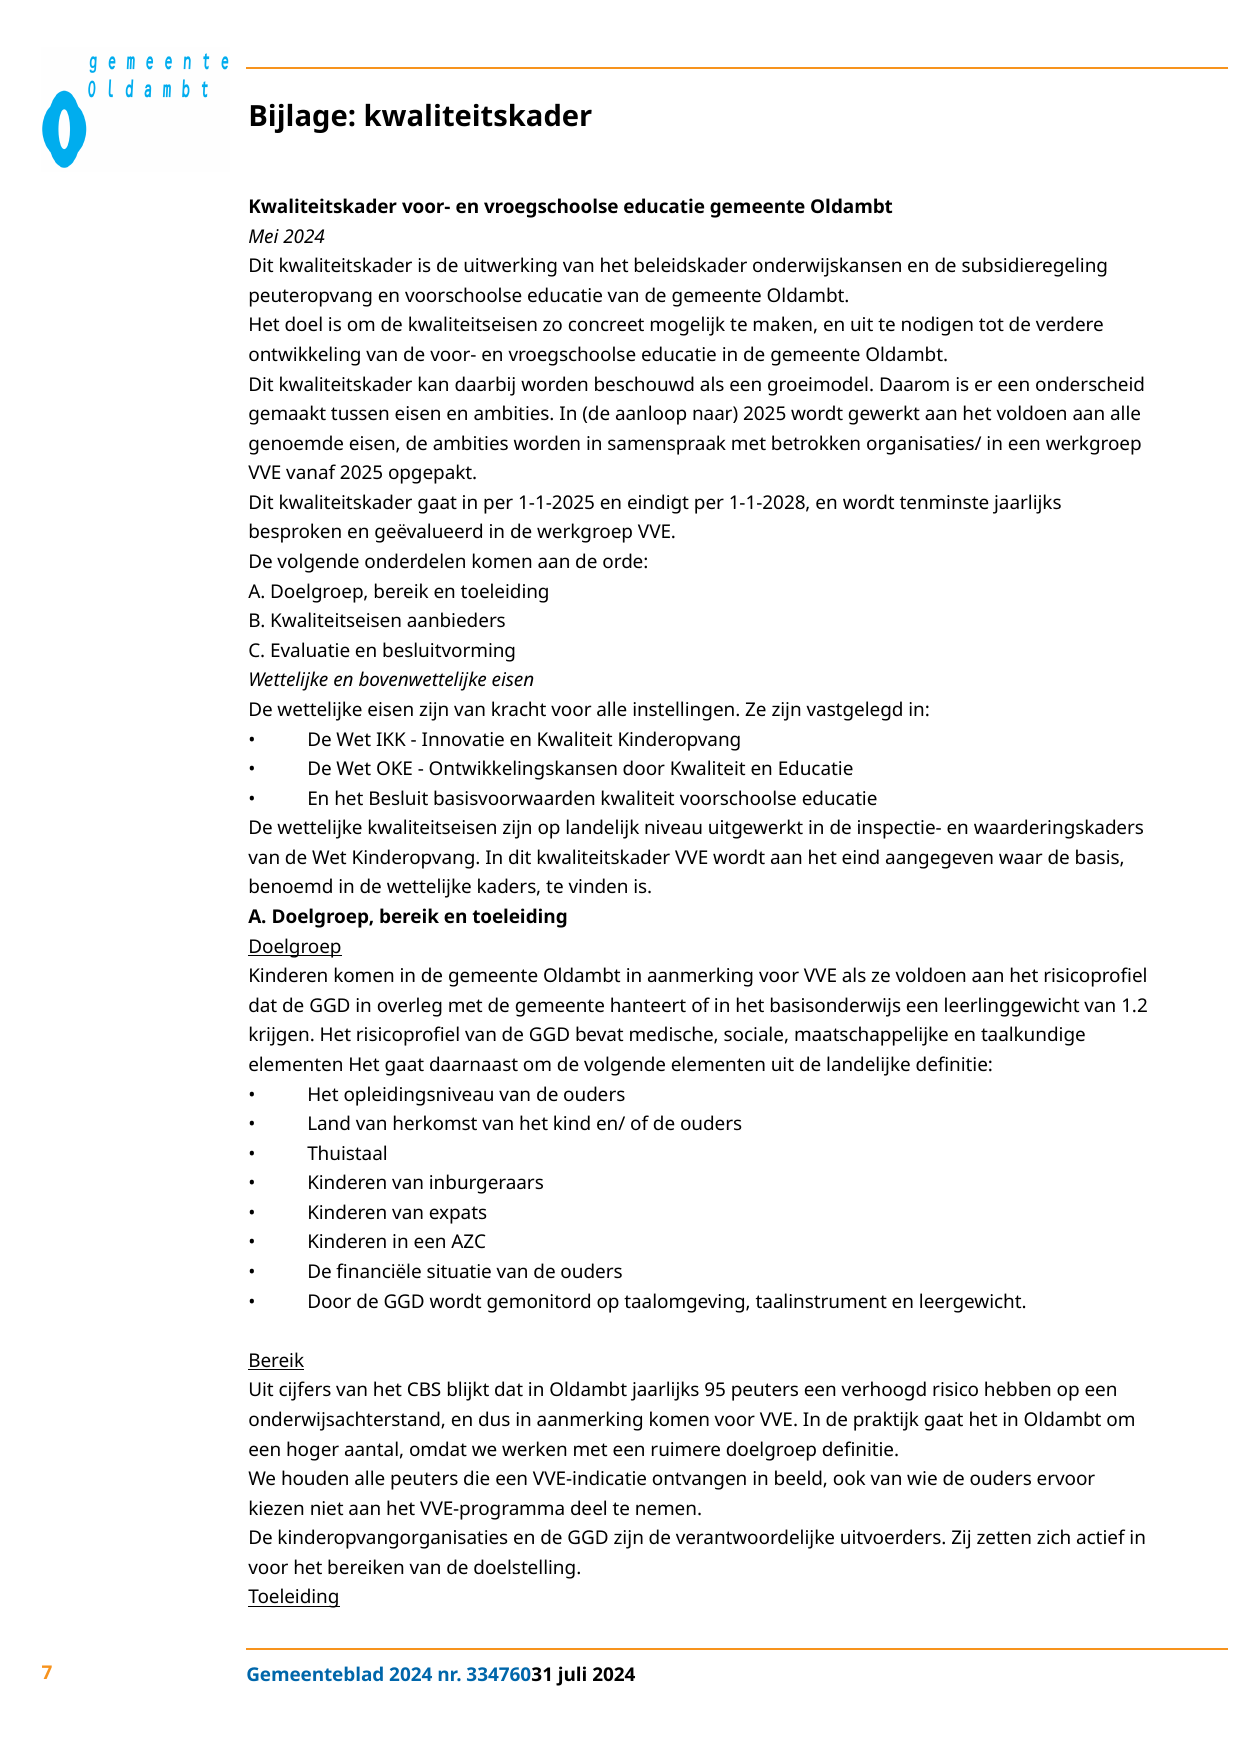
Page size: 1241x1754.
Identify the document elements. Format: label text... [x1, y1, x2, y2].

text A. Doelgroep, bereik en toeleiding [248, 578, 1152, 603]
list Kinderen in een AZC [248, 1229, 1152, 1254]
text Mei 2024 [248, 223, 1152, 248]
list De financiële situatie van de ouders [248, 1258, 1152, 1284]
text We houden alle peuters die een VVE-indicatie ontvangen in beeld, ook van wie de ouders ervoor kiezen niet aan het VVE-programma deel te nemen. [248, 1465, 1152, 1521]
list Door de GGD wordt gemonitord op taalomgeving, taalinstrument en leergewicht. [248, 1288, 1152, 1313]
text Uit cijfers van het CBS blijkt dat in Oldambt jaarlijks 95 peuters een verhoogd risico hebben op een onderwijsachterstand, en dus in aanmerking komen voor VVE. In de praktijk gaat het in Oldambt om een hoger aantal, omdat we werken met een ruimere doelgroep definitie. [248, 1377, 1152, 1461]
text Dit kwaliteitskader is de uitwerking van het beleidskader onderwijskansen en de subsidieregeling peuteropvang en voorschoolse educatie van de gemeente Oldambt. [248, 252, 1152, 308]
list En het Besluit basisvoorwaarden kwaliteit voorschoolse educatie [248, 785, 1152, 811]
text C. Evaluatie en besluitvorming [248, 637, 1152, 663]
text Bereik [248, 1347, 1152, 1373]
list Thuistaal [248, 1140, 1152, 1166]
text De kinderopvangorganisaties en de GGD zijn de verantwoordelijke uitvoerders. Zij zetten zich actief in voor het bereiken van de doelstelling. [248, 1524, 1152, 1580]
text Toeleiding [248, 1584, 1152, 1609]
list Kinderen van expats [248, 1199, 1152, 1225]
text Kinderen komen in de gemeente Oldambt in aanmerking voor VVE als ze voldoen aan het risicoprofiel dat de GGD in overleg met de gemeente hanteert of in het basisonderwijs een leerlinggewicht van 1.2 krijgen. Het risicoprofiel van de GGD bevat medische, sociale, maatschappelijke en taalkundige elementen Het gaat daarnaast om de volgende elementen uit de landelijke definitie: [248, 962, 1152, 1077]
list Kinderen van inburgeraars [248, 1169, 1152, 1195]
text Dit kwaliteitskader kan daarbij worden beschouwd als een groeimodel. Daarom is er een onderscheid gemaakt tussen eisen en ambities. In (de aanloop naar) 2025 wordt gewerkt aan het voldoen aan alle genoemde eisen, de ambities worden in samenspraak met betrokken organisaties/ in een werkgroep VVE vanaf 2025 opgepakt. [248, 371, 1152, 485]
text Bijlage: kwaliteitskader [248, 95, 1152, 134]
text De wettelijke kwaliteitseisen zijn op landelijk niveau uitgewerkt in de inspectie- en waarderingskaders van de Wet Kinderopvang. In dit kwaliteitskader VVE wordt aan het eind aangegeven waar de basis, benoemd in de wettelijke kaders, te vinden is. [248, 814, 1152, 899]
text Wettelijke en bovenwettelijke eisen [248, 667, 1152, 692]
text Doelgroep [248, 933, 1152, 958]
list Het opleidingsniveau van de ouders [248, 1081, 1152, 1106]
list De Wet IKK - Innovatie en Kwaliteit Kinderopvang [248, 726, 1152, 751]
text Dit kwaliteitskader gaat in per 1-1-2025 en eindigt per 1-1-2028, en wordt tenminste jaarlijks besproken en geëvalueerd in de werkgroep VVE. [248, 489, 1152, 544]
text A. Doelgroep, bereik en toeleiding [248, 903, 1152, 929]
text De volgende onderdelen komen aan de orde: [248, 548, 1152, 574]
text De wettelijke eisen zijn van kracht voor alle instellingen. Ze zijn vastgelegd in: [248, 696, 1152, 722]
text Kwaliteitskader voor- en vroegschoolse educatie gemeente Oldambt [248, 193, 1152, 219]
list Land van herkomst van het kind en/ of de ouders [248, 1110, 1152, 1136]
picture [41, 47, 231, 172]
text Het doel is om de kwaliteitseisen zo concreet mogelijk te maken, en uit te nodigen tot de verdere ontwikkeling van de voor- en vroegschoolse educatie in de gemeente Oldambt. [248, 312, 1152, 367]
text B. Kwaliteitseisen aanbieders [248, 607, 1152, 633]
list De Wet OKE - Ontwikkelingskansen door Kwaliteit en Educatie [248, 755, 1152, 781]
